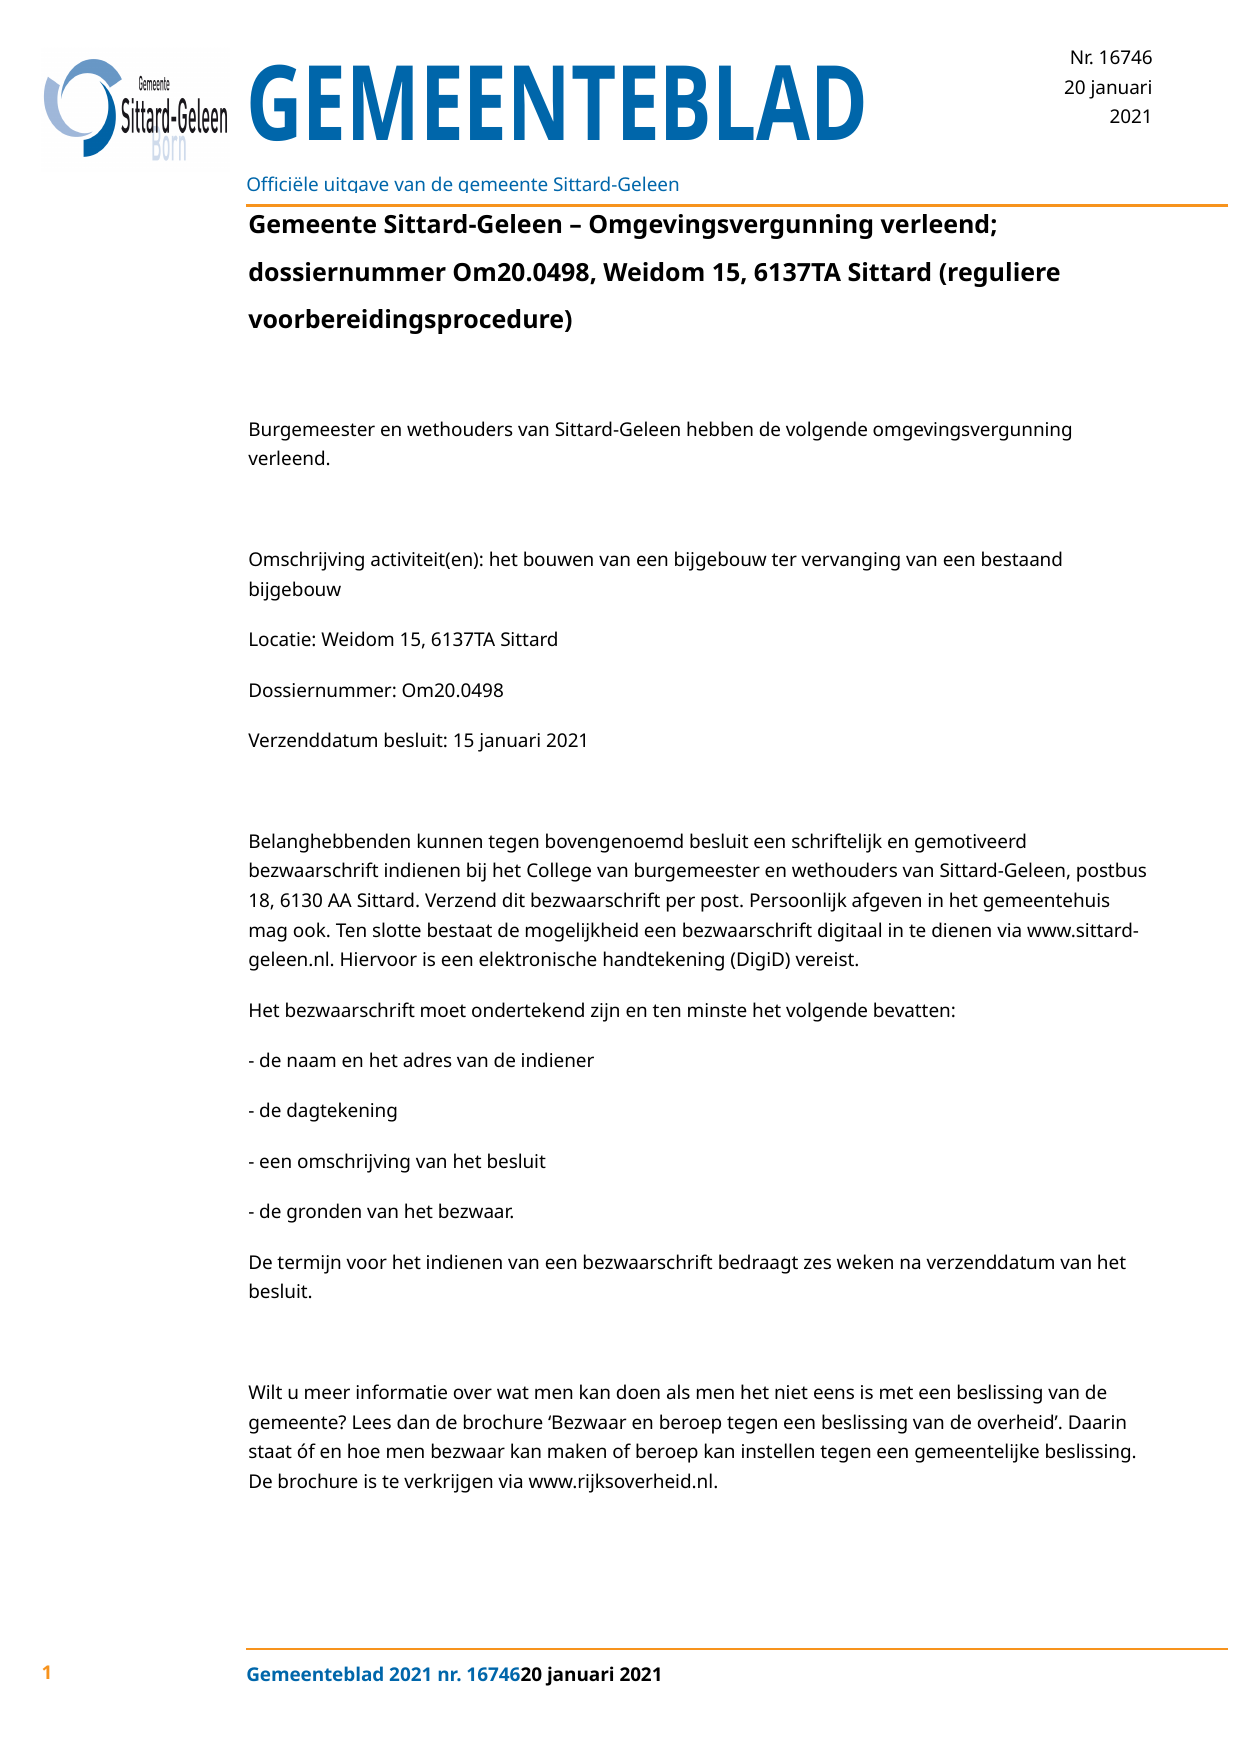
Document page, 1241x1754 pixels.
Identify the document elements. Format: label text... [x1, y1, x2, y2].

text - de gronden van het bezwaar. [248, 1198, 1152, 1224]
text De termijn voor het indienen van een bezwaarschrift bedraagt zes weken na verzenddatum van het besluit. [248, 1249, 1152, 1304]
text Verzenddatum besluit: 15 januari 2021 [248, 727, 1152, 753]
text Gemeente Sittard-Geleen – Omgevingsvergunning verleend; dossiernummer Om20.0498, Weidom 15, 6137TA Sittard (reguliere voorbereidingsprocedure) [248, 207, 1152, 336]
picture [41, 47, 231, 172]
text - de naam en het adres van de indiener [248, 1047, 1152, 1073]
text Omschrijving activiteit(en): het bouwen van een bijgebouw ter vervanging van een bestaand bijgebouw [248, 546, 1152, 602]
text Belanghebbenden kunnen tegen bovengenoemd besluit een schriftelijk en gemotiveerd bezwaarschrift indienen bij het College van burgemeester en wethouders van Sittard-Geleen, postbus 18, 6130 AA Sittard. Verzend dit bezwaarschrift per post. Persoonlijk afgeven in het gemeentehuis mag ook. Ten slotte bestaat de mogelijkheid een bezwaarschrift digitaal in te dienen via www.sittard-geleen.nl. Hiervoor is een elektronische handtekening (DigiD) vereist. [248, 828, 1152, 972]
text - de dagtekening [248, 1098, 1152, 1123]
text Locatie: Weidom 15, 6137TA Sittard [248, 626, 1152, 652]
text Wilt u meer informatie over wat men kan doen als men het niet eens is met een beslissing van de gemeente? Lees dan de brochure ‘Bezwaar en beroep tegen een beslissing van de overheid’. Daarin staat óf en hoe men bezwaar kan maken of beroep kan instellen tegen een gemeentelijke beslissing. De brochure is te verkrijgen via www.rijksoverheid.nl. [248, 1379, 1152, 1494]
text - een omschrijving van het besluit [248, 1148, 1152, 1174]
text Burgemeester en wethouders van Sittard-Geleen hebben de volgende omgevingsvergunning verleend. [248, 416, 1152, 471]
text Dossiernummer: Om20.0498 [248, 677, 1152, 702]
text Het bezwaarschrift moet ondertekend zijn en ten minste het volgende bevatten: [248, 997, 1152, 1022]
